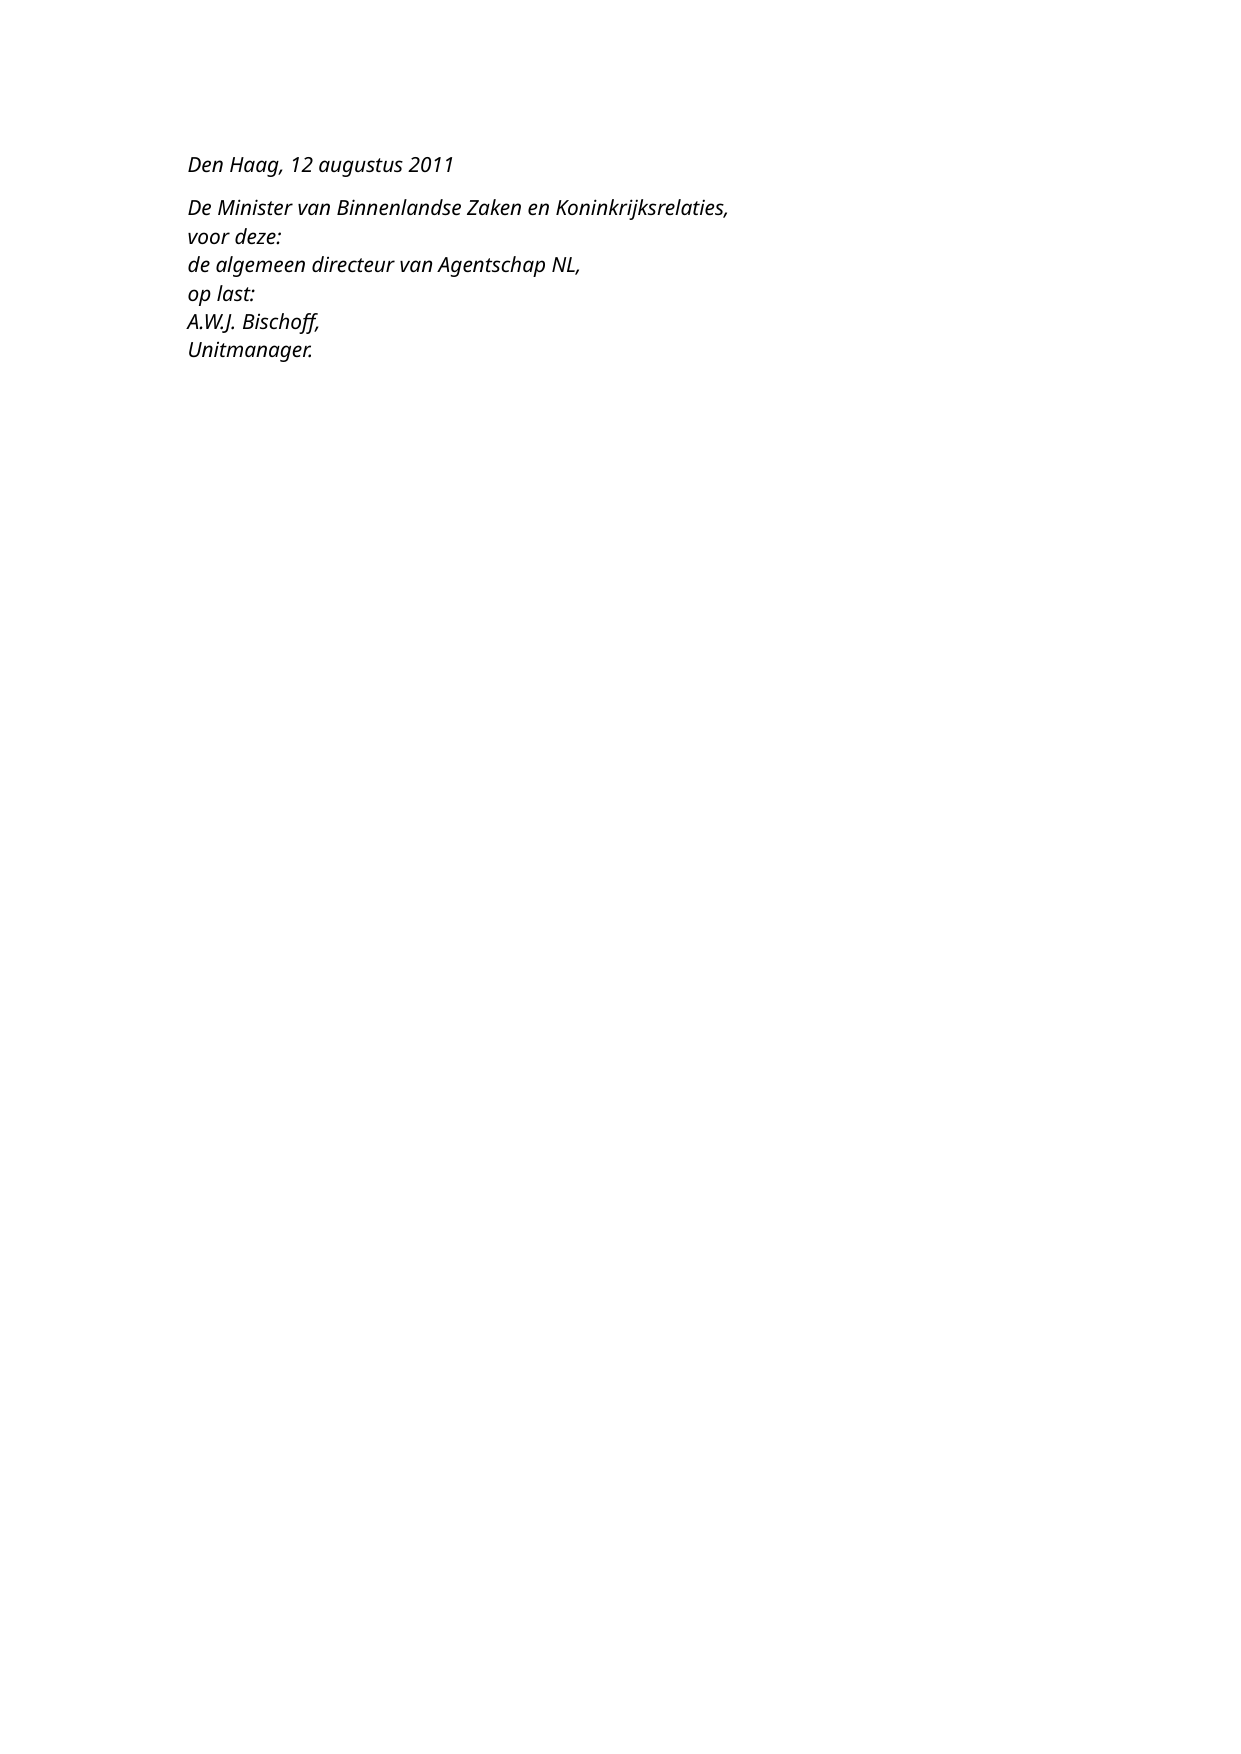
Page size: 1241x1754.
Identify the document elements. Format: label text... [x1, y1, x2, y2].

text voor deze: [187, 222, 1053, 250]
text de algemeen directeur van Agentschap NL, [187, 250, 1053, 279]
text Den Haag, 12 augustus 2011 [187, 150, 1053, 178]
text A.W.J. Bischoff, [187, 307, 1053, 336]
text Unitmanager. [187, 336, 1053, 364]
text op last: [187, 279, 1053, 307]
text De Minister van Binnenlandse Zaken en Koninkrijksrelaties, [187, 193, 1053, 222]
